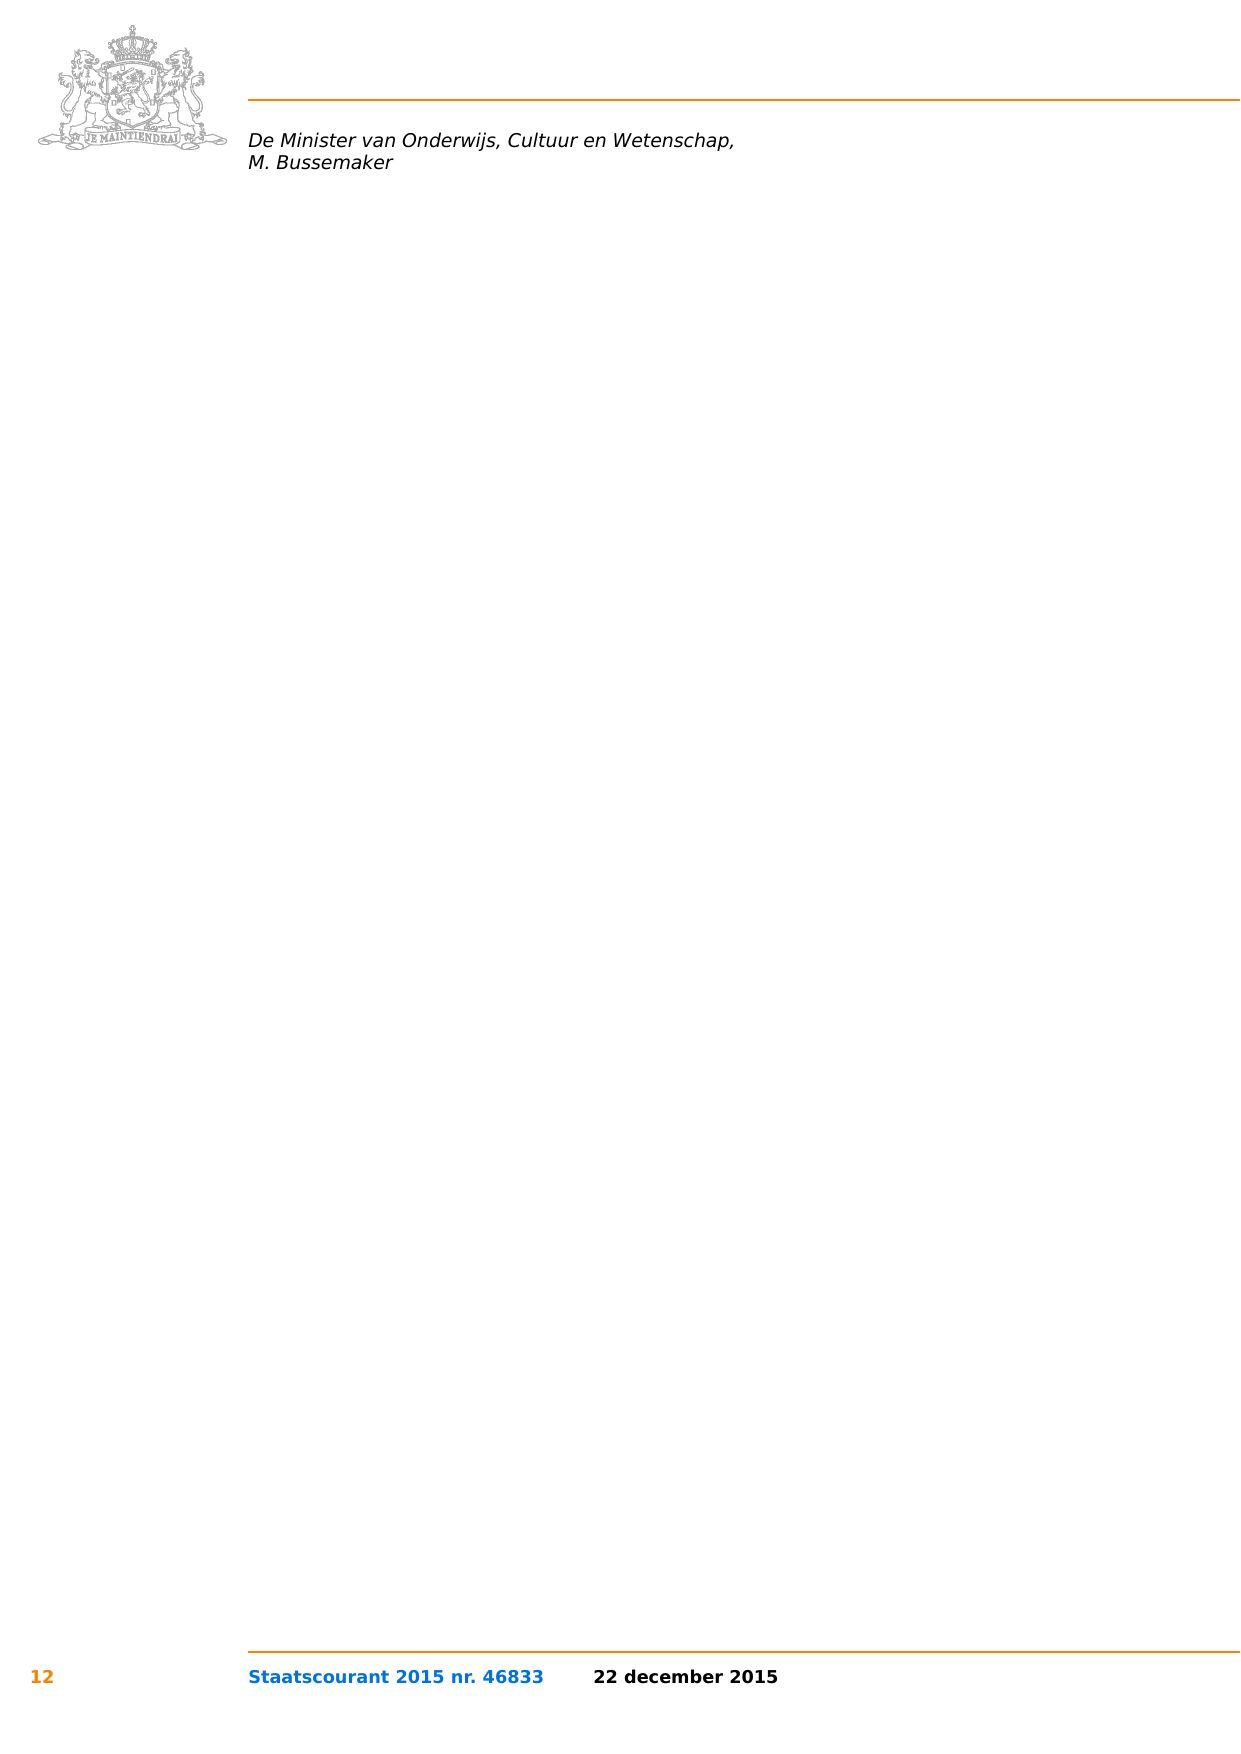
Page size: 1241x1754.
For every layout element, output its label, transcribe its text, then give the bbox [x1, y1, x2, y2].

picture [38, 25, 227, 150]
text De Minister van Onderwijs, Cultuur en Wetenschap, M. Bussemaker [248, 130, 1163, 174]
